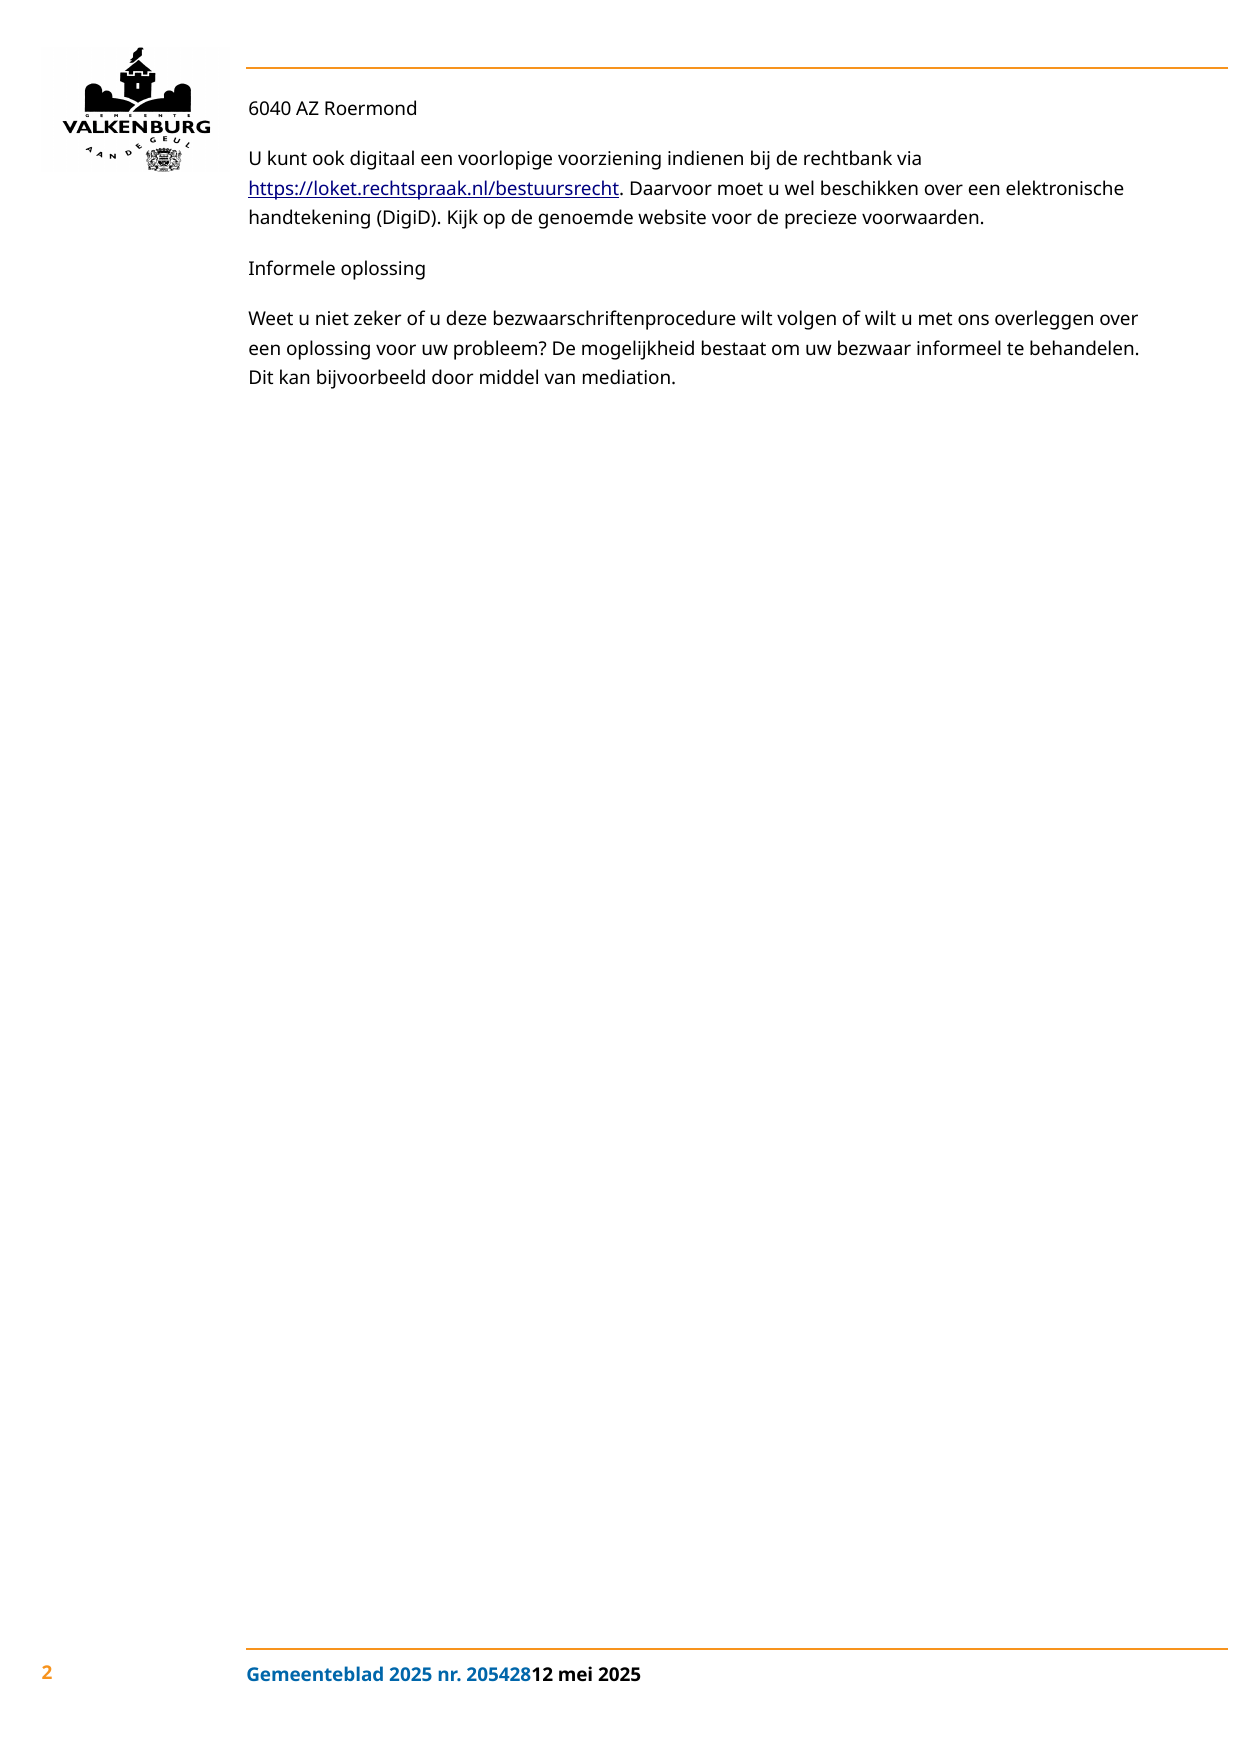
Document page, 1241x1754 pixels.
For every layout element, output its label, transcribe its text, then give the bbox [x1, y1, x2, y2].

text U kunt ook digitaal een voorlopige voorziening indienen bij de rechtbank via https://loket.rechtspraak.nl/bestuursrecht. Daarvoor moet u wel beschikken over een elektronische handtekening (DigiD). Kijk op de genoemde website voor de precieze voorwaarden. [248, 145, 1152, 230]
picture [41, 47, 231, 172]
text Informele oplossing [248, 255, 1152, 281]
text Weet u niet zeker of u deze bezwaarschriftenprocedure wilt volgen of wilt u met ons overleggen over een oplossing voor uw probleem? De mogelijkheid bestaat om uw bezwaar informeel te behandelen. Dit kan bijvoorbeeld door middel van mediation. [248, 305, 1152, 390]
text 6040 AZ Roermond [248, 95, 1152, 121]
